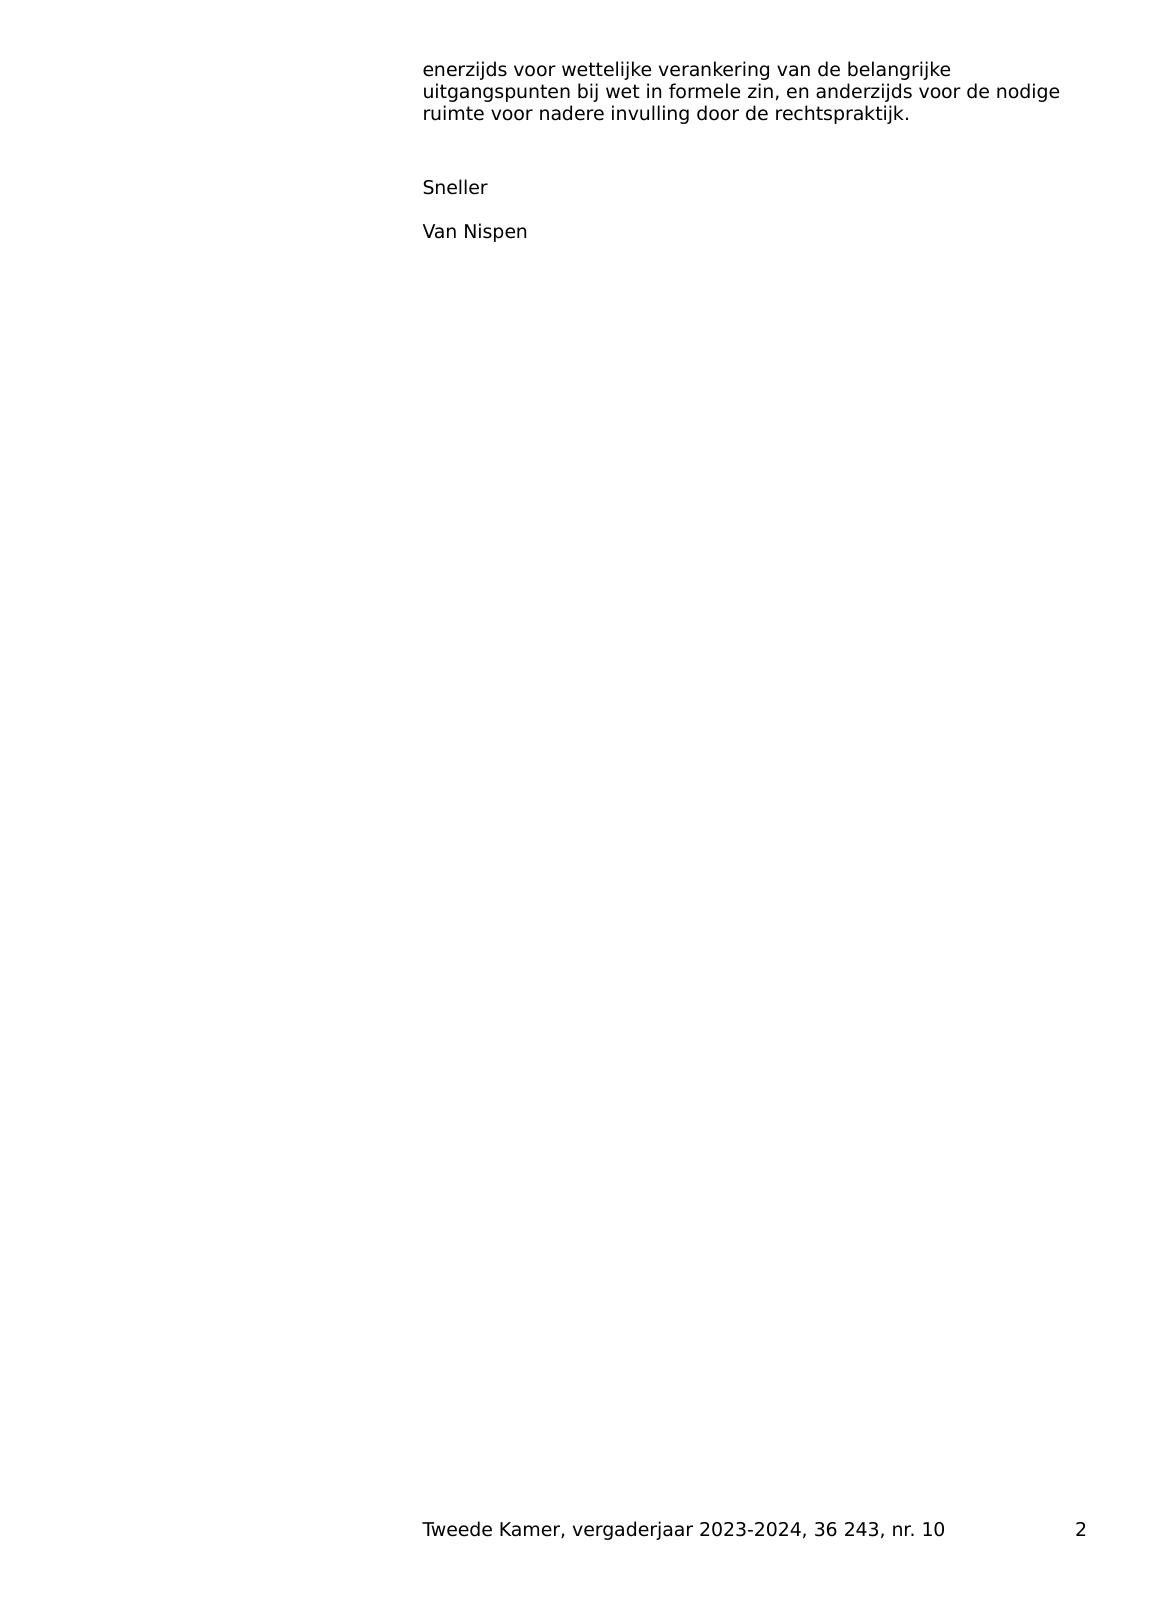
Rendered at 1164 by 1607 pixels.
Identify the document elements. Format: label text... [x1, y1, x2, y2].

text Sneller Van Nispen [422, 155, 1087, 243]
text enerzijds voor wettelijke verankering van de belangrijke uitgangspunten bij wet in formele zin, en anderzijds voor de nodige ruimte voor nadere invulling door de rechtspraktijk. [422, 59, 1087, 125]
